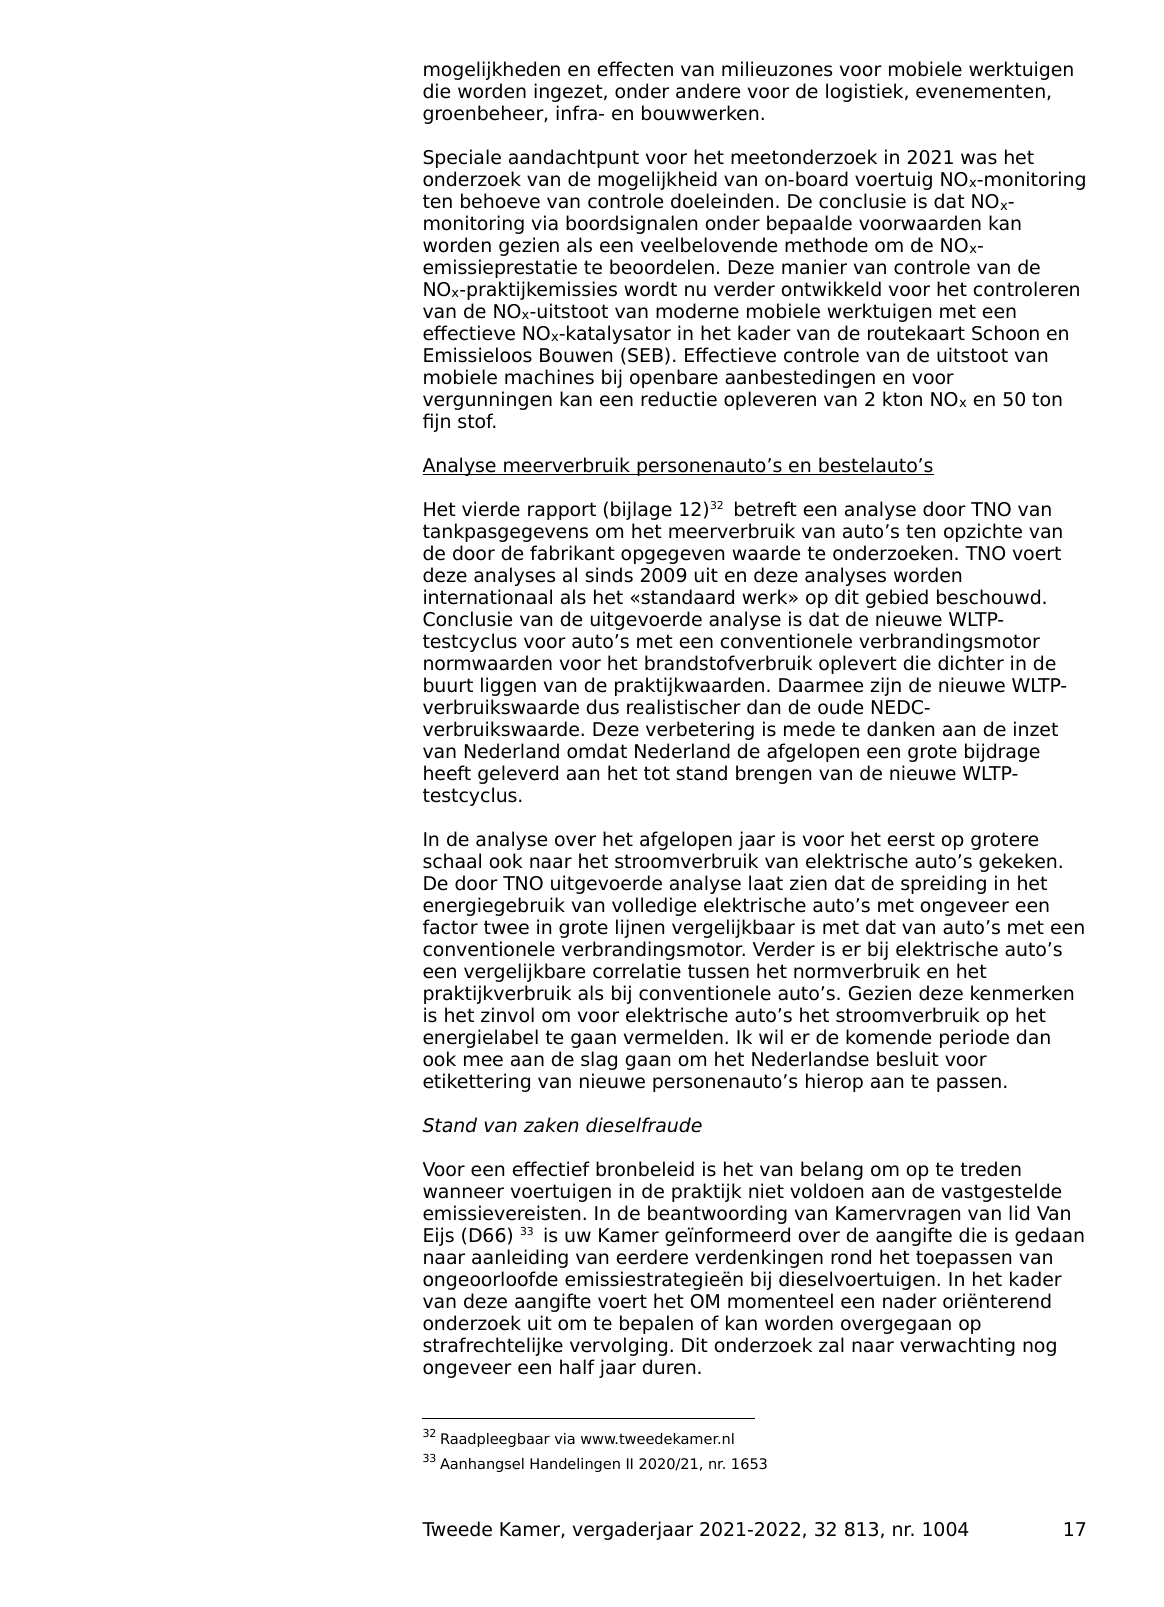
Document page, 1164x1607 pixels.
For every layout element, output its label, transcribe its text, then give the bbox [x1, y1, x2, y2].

text Aanhangsel Handelingen II 2020/21, nr. 1653 [422, 1452, 1087, 1474]
subtitle Stand van zaken dieselfraude [422, 1115, 1087, 1137]
text mogelijkheden en effecten van milieuzones voor mobiele werktuigen die worden ingezet, onder andere voor de logistiek, evenementen, groenbeheer, infra- en bouwwerken. [422, 59, 1087, 125]
text Raadpleegbaar via www.tweedekamer.nl [422, 1427, 1087, 1449]
text Voor een effectief bronbeleid is het van belang om op te treden wanneer voertuigen in de praktijk niet voldoen aan de vastgestelde emissievereisten. In de beantwoording van Kamervragen van lid Van Eijs (D66) is uw Kamer geïnformeerd over de aangifte die is gedaan naar aanleiding van eerdere verdenkingen rond het toepassen van ongeoorloofde emissiestrategieën bij dieselvoertuigen. In het kader van deze aangifte voert het OM momenteel een nader oriënterend onderzoek uit om te bepalen of kan worden overgegaan op strafrechtelijke vervolging. Dit onderzoek zal naar verwachting nog ongeveer een half jaar duren. [422, 1159, 1087, 1379]
text Speciale aandachtpunt voor het meetonderzoek in 2021 was het onderzoek van de mogelijkheid van on-board voertuig NOx-monitoring ten behoeve van controle doeleinden. De conclusie is dat NOx-monitoring via boordsignalen onder bepaalde voorwaarden kan worden gezien als een veelbelovende methode om de NOx-emissieprestatie te beoordelen. Deze manier van controle van de NOx-praktijkemissies wordt nu verder ontwikkeld voor het controleren van de NOx-uitstoot van moderne mobiele werktuigen met een effectieve NOx-katalysator in het kader van de routekaart Schoon en Emissieloos Bouwen (SEB). Effectieve controle van de uitstoot van mobiele machines bij openbare aanbestedingen en voor vergunningen kan een reductie opleveren van 2 kton NOx en 50 ton fijn stof. [422, 147, 1087, 433]
text In de analyse over het afgelopen jaar is voor het eerst op grotere schaal ook naar het stroomverbruik van elektrische auto’s gekeken. De door TNO uitgevoerde analyse laat zien dat de spreiding in het energiegebruik van volledige elektrische auto’s met ongeveer een factor twee in grote lijnen vergelijkbaar is met dat van auto’s met een conventionele verbrandingsmotor. Verder is er bij elektrische auto’s een vergelijkbare correlatie tussen het normverbruik en het praktijkverbruik als bij conventionele auto’s. Gezien deze kenmerken is het zinvol om voor elektrische auto’s het stroomverbruik op het energielabel te gaan vermelden. Ik wil er de komende periode dan ook mee aan de slag gaan om het Nederlandse besluit voor etikettering van nieuwe personenauto’s hierop aan te passen. [422, 829, 1087, 1093]
subtitle Analyse meerverbruik personenauto’s en bestelauto’s [422, 455, 1087, 477]
text Het vierde rapport (bijlage 12) betreft een analyse door TNO van tankpasgegevens om het meerverbruik van auto’s ten opzichte van de door de fabrikant opgegeven waarde te onderzoeken. TNO voert deze analyses al sinds 2009 uit en deze analyses worden internationaal als het «standaard werk» op dit gebied beschouwd. Conclusie van de uitgevoerde analyse is dat de nieuwe WLTP-testcyclus voor auto’s met een conventionele verbrandingsmotor normwaarden voor het brandstofverbruik oplevert die dichter in de buurt liggen van de praktijkwaarden. Daarmee zijn de nieuwe WLTP-verbruikswaarde dus realistischer dan de oude NEDC-verbruikswaarde. Deze verbetering is mede te danken aan de inzet van Nederland omdat Nederland de afgelopen een grote bijdrage heeft geleverd aan het tot stand brengen van de nieuwe WLTP-testcyclus. [422, 499, 1087, 807]
